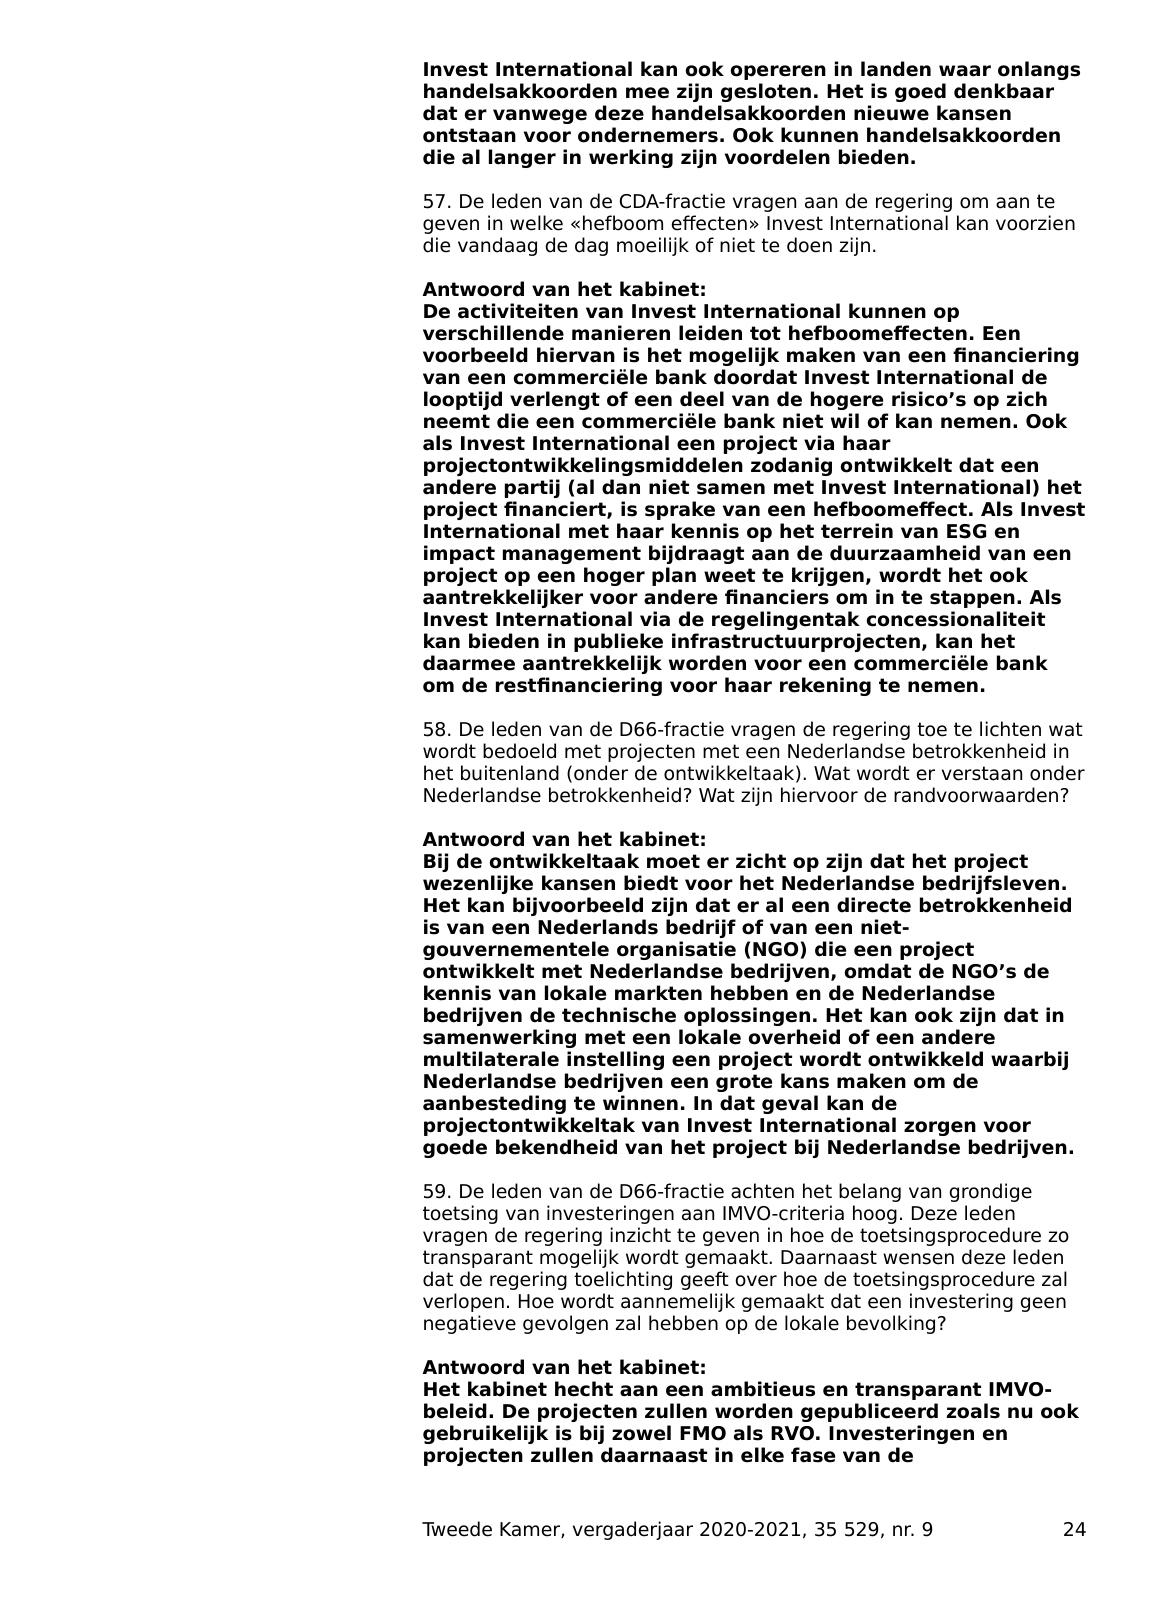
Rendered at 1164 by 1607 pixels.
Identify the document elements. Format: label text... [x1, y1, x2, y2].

text De activiteiten van Invest International kunnen op verschillende manieren leiden tot hefboomeffecten. Een voorbeeld hiervan is het mogelijk maken van een financiering van een commerciële bank doordat Invest International de looptijd verlengt of een deel van de hogere risico’s op zich neemt die een commerciële bank niet wil of kan nemen. Ook als Invest International een project via haar projectontwikkelingsmiddelen zodanig ontwikkelt dat een andere partij (al dan niet samen met Invest International) het project financiert, is sprake van een hefboomeffect. Als Invest International met haar kennis op het terrein van ESG en impact management bijdraagt aan de duurzaamheid van een project op een hoger plan weet te krijgen, wordt het ook aantrekkelijker voor andere financiers om in te stappen. Als Invest International via de regelingentak concessionaliteit kan bieden in publieke infrastructuurprojecten, kan het daarmee aantrekkelijk worden voor een commerciële bank om de restfinanciering voor haar rekening te nemen. [422, 301, 1087, 697]
text Invest International kan ook opereren in landen waar onlangs handelsakkoorden mee zijn gesloten. Het is goed denkbaar dat er vanwege deze handelsakkoorden nieuwe kansen ontstaan voor ondernemers. Ook kunnen handelsakkoorden die al langer in werking zijn voordelen bieden. [422, 59, 1087, 169]
text 59. De leden van de D66-fractie achten het belang van grondige toetsing van investeringen aan IMVO-criteria hoog. Deze leden vragen de regering inzicht te geven in hoe de toetsingsprocedure zo transparant mogelijk wordt gemaakt. Daarnaast wensen deze leden dat de regering toelichting geeft over hoe de toetsingsprocedure zal verlopen. Hoe wordt aannemelijk gemaakt dat een investering geen negatieve gevolgen zal hebben op de lokale bevolking? [422, 1181, 1087, 1335]
text 58. De leden van de D66-fractie vragen de regering toe te lichten wat wordt bedoeld met projecten met een Nederlandse betrokkenheid in het buitenland (onder de ontwikkeltaak). Wat wordt er verstaan onder Nederlandse betrokkenheid? Wat zijn hiervoor de randvoorwaarden? [422, 719, 1087, 807]
text 57. De leden van de CDA-fractie vragen aan de regering om aan te geven in welke «hefboom effecten» Invest International kan voorzien die vandaag de dag moeilijk of niet te doen zijn. [422, 191, 1087, 257]
text Antwoord van het kabinet: [422, 829, 1087, 851]
text Bij de ontwikkeltaak moet er zicht op zijn dat het project wezenlijke kansen biedt voor het Nederlandse bedrijfsleven. Het kan bijvoorbeeld zijn dat er al een directe betrokkenheid is van een Nederlands bedrijf of van een niet-gouvernementele organisatie (NGO) die een project ontwikkelt met Nederlandse bedrijven, omdat de NGO’s de kennis van lokale markten hebben en de Nederlandse bedrijven de technische oplossingen. Het kan ook zijn dat in samenwerking met een lokale overheid of een andere multilaterale instelling een project wordt ontwikkeld waarbij Nederlandse bedrijven een grote kans maken om de aanbesteding te winnen. In dat geval kan de projectontwikkeltak van Invest International zorgen voor goede bekendheid van het project bij Nederlandse bedrijven. [422, 851, 1087, 1159]
text Het kabinet hecht aan een ambitieus en transparant IMVO-beleid. De projecten zullen worden gepubliceerd zoals nu ook gebruikelijk is bij zowel FMO als RVO. Investeringen en projecten zullen daarnaast in elke fase van de [422, 1379, 1087, 1467]
text Antwoord van het kabinet: [422, 1357, 1087, 1379]
text Antwoord van het kabinet: [422, 279, 1087, 301]
